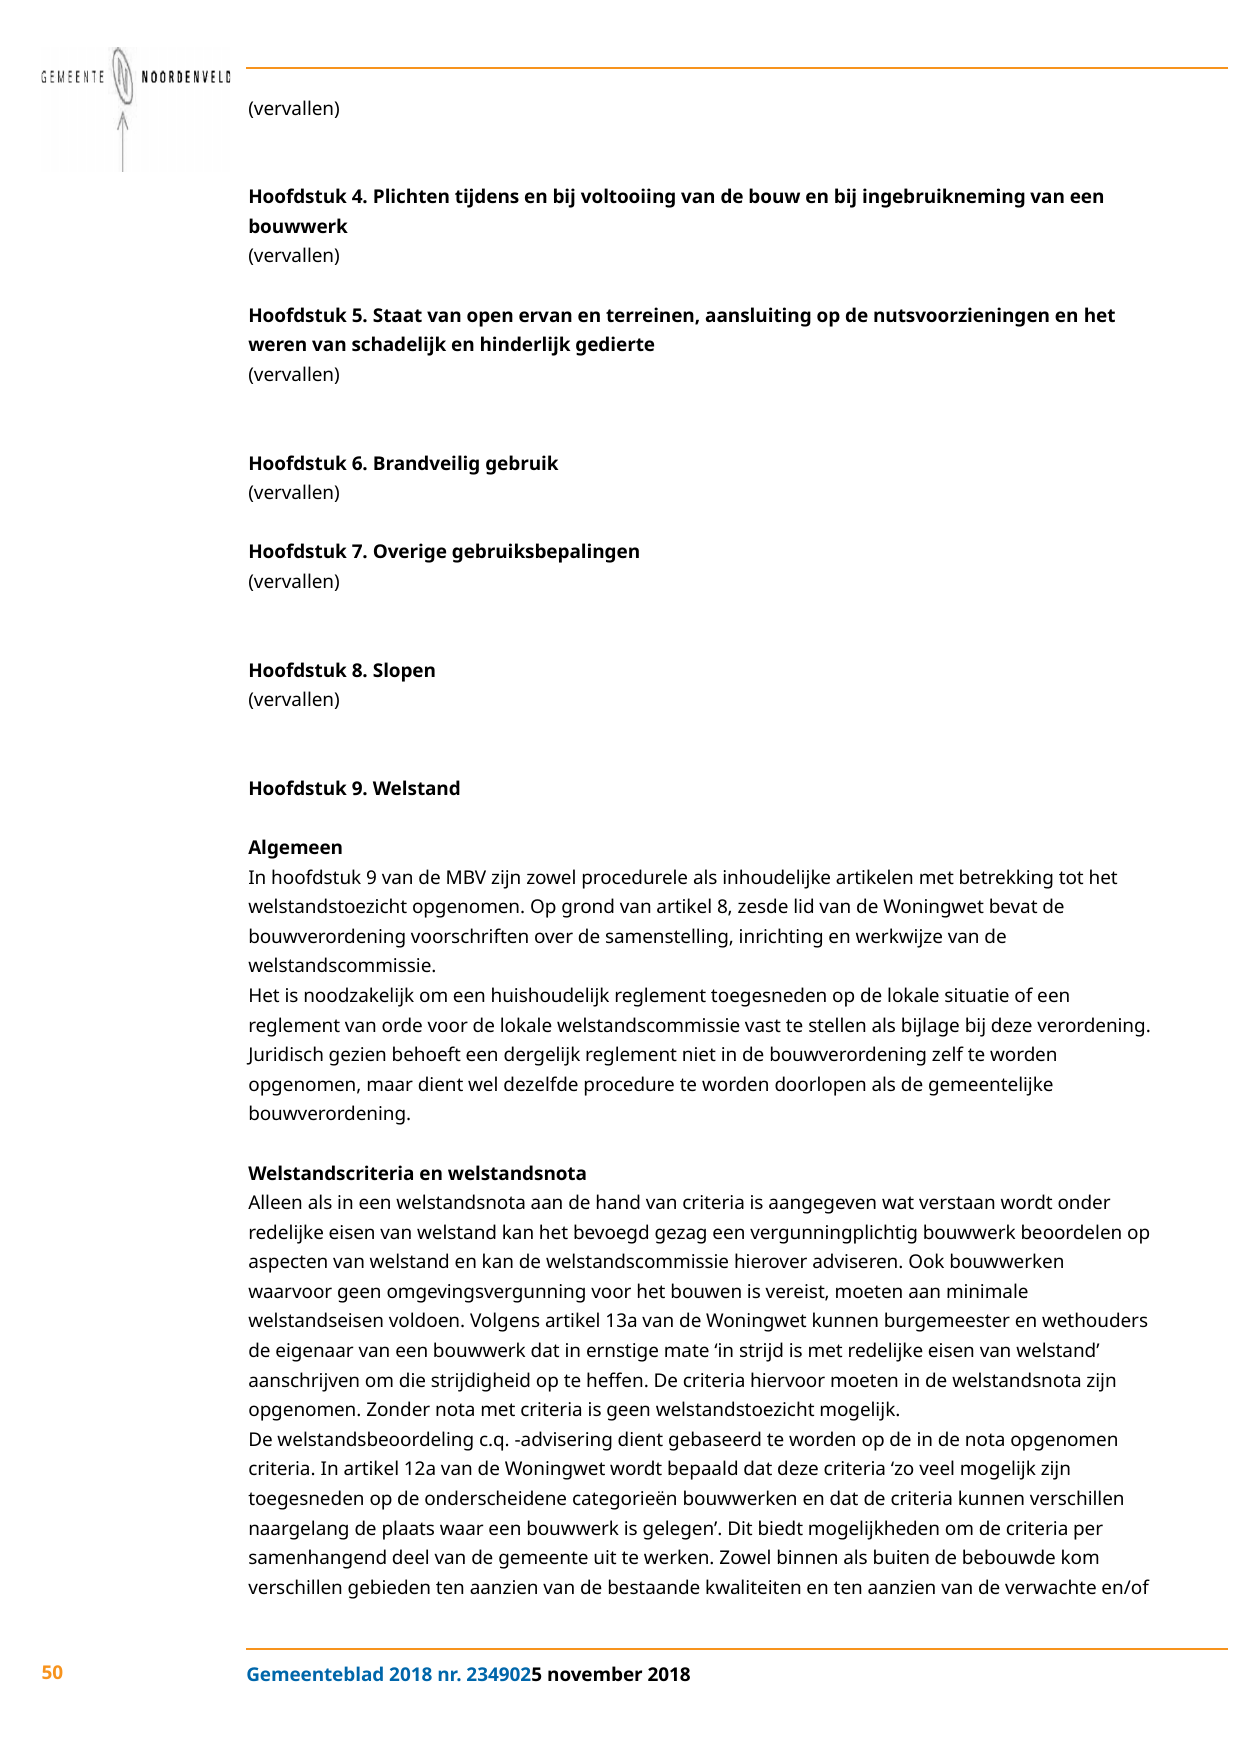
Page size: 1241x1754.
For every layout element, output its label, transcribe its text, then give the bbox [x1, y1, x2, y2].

text (vervallen) [248, 243, 1152, 268]
text Hoofdstuk 4. Plichten tijdens en bij voltooiing van de bouw en bij ingebruikneming van een bouwwerk [248, 183, 1152, 239]
text (vervallen) [248, 361, 1152, 387]
text Hoofdstuk 9. Welstand [248, 775, 1152, 801]
text Hoofdstuk 6. Brandveilig gebruik [248, 450, 1152, 476]
text (vervallen) [248, 95, 1152, 121]
text Welstandscriteria en welstandsnota [248, 1160, 1152, 1186]
text In hoofdstuk 9 van de MBV zijn zowel procedurele als inhoudelijke artikelen met betrekking tot het welstandstoezicht opgenomen. Op grond van artikel 8, zesde lid van de Woningwet bevat de bouwverordening voorschriften over de samenstelling, inrichting en werkwijze van de welstandscommissie. [248, 864, 1152, 978]
text Hoofdstuk 5. Staat van open ervan en terreinen, aansluiting op de nutsvoorzieningen en het weren van schadelijk en hinderlijk gedierte [248, 302, 1152, 357]
text Alleen als in een welstandsnota aan de hand van criteria is aangegeven wat verstaan wordt onder redelijke eisen van welstand kan het bevoegd gezag een vergunningplichtig bouwwerk beoordelen op aspecten van welstand en kan de welstandscommissie hierover adviseren. Ook bouwwerken waarvoor geen omgevingsvergunning voor het bouwen is vereist, moeten aan minimale welstandseisen voldoen. Volgens artikel 13a van de Woningwet kunnen burgemeester en wethouders de eigenaar van een bouwwerk dat in ernstige mate ‘in strijd is met redelijke eisen van welstand’ aanschrijven om die strijdigheid op te heffen. De criteria hiervoor moeten in de welstandsnota zijn opgenomen. Zonder nota met criteria is geen welstandstoezicht mogelijk. [248, 1189, 1152, 1422]
text Hoofdstuk 8. Slopen [248, 657, 1152, 683]
text Algemeen [248, 834, 1152, 860]
text (vervallen) [248, 479, 1152, 505]
text Het is noodzakelijk om een huishoudelijk reglement toegesneden op de lokale situatie of een reglement van orde voor de lokale welstandscommissie vast te stellen als bijlage bij deze verordening. Juridisch gezien behoeft een dergelijk reglement niet in de bouwverordening zelf te worden opgenomen, maar dient wel dezelfde procedure te worden doorlopen als de gemeentelijke bouwverordening. [248, 982, 1152, 1126]
text Hoofdstuk 7. Overige gebruiksbepalingen [248, 538, 1152, 564]
text (vervallen) [248, 686, 1152, 712]
text De welstandsbeoordeling c.q. -advisering dient gebaseerd te worden op de in de nota opgenomen criteria. In artikel 12a van de Woningwet wordt bepaald dat deze criteria ‘zo veel mogelijk zijn toegesneden op de onderscheidene categorieën bouwwerken en dat de criteria kunnen verschillen naargelang de plaats waar een bouwwerk is gelegen’. Dit biedt mogelijkheden om de criteria per samenhangend deel van de gemeente uit te werken. Zowel binnen als buiten de bebouwde kom verschillen gebieden ten aanzien van de bestaande kwaliteiten en ten aanzien van de verwachte en/of [248, 1426, 1152, 1600]
text (vervallen) [248, 568, 1152, 594]
picture [41, 47, 231, 172]
